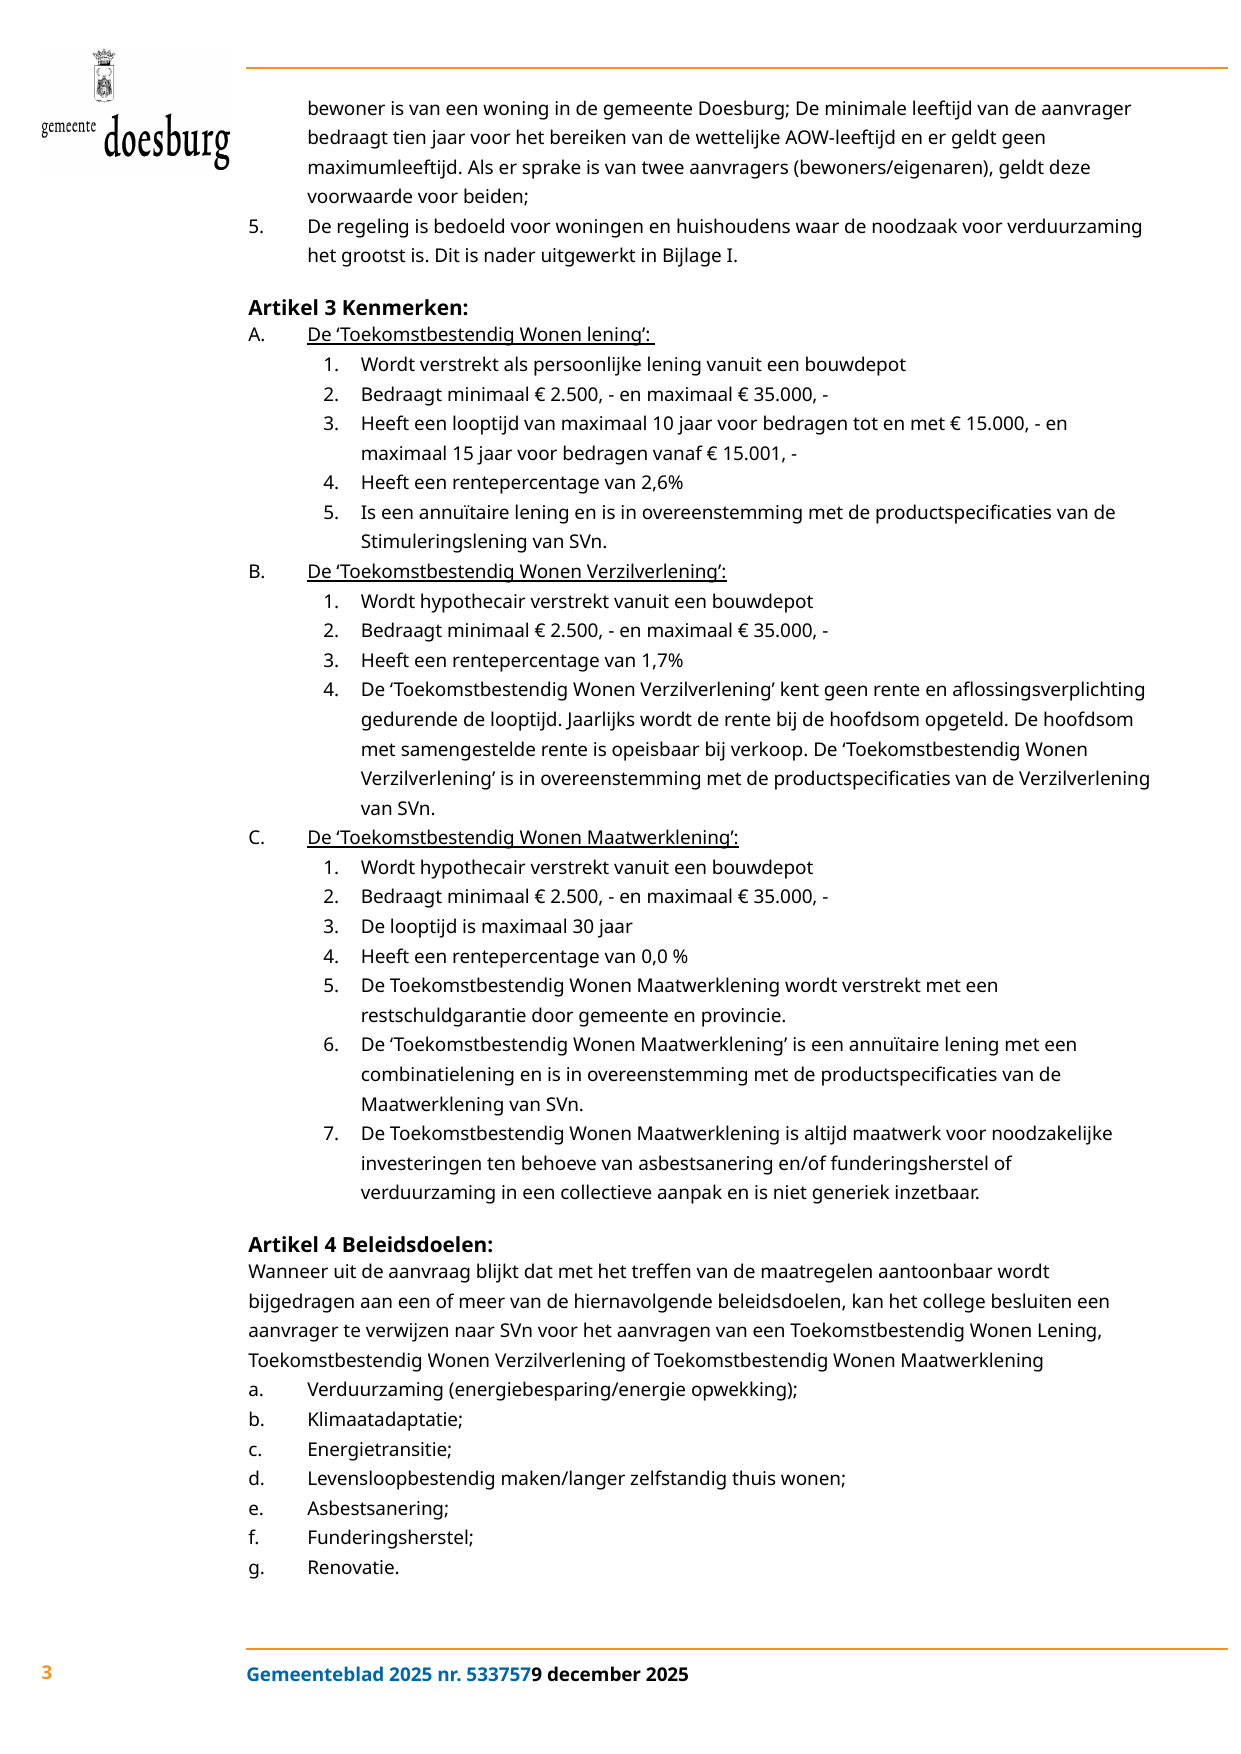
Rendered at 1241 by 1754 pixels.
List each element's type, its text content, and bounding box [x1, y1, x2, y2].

list Bedraagt minimaal € 2.500, - en maximaal € 35.000, - [323, 381, 1152, 406]
list De ‘Toekomstbestendig Wonen Maatwerklening’: [248, 824, 1152, 850]
list De ‘Toekomstbestendig Wonen lening’: [248, 322, 1152, 347]
list Verduurzaming (energiebesparing/energie opwekking); [248, 1377, 1152, 1402]
list Wordt hypothecair verstrekt vanuit een bouwdepot [323, 588, 1152, 613]
list Bedraagt minimaal € 2.500, - en maximaal € 35.000, - [323, 617, 1152, 643]
picture [41, 47, 231, 172]
list De ‘Toekomstbestendig Wonen Verzilverlening’ kent geen rente en aflossingsverplichting gedurende de looptijd. Jaarlijks wordt de rente bij de hoofdsom opgeteld. De hoofdsom met samengestelde rente is opeisbaar bij verkoop. De ‘Toekomstbestendig Wonen Verzilverlening’ is in overeenstemming met de productspecificaties van de Verzilverlening van SVn. [323, 677, 1152, 821]
list Heeft een rentepercentage van 1,7% [323, 647, 1152, 673]
list Klimaatadaptatie; [248, 1406, 1152, 1432]
list Energietransitie; [248, 1436, 1152, 1462]
list Heeft een looptijd van maximaal 10 jaar voor bedragen tot en met € 15.000, - en maximaal 15 jaar voor bedragen vanaf € 15.001, - [323, 410, 1152, 466]
text Artikel 4 Beleidsdoelen: [248, 1230, 1152, 1258]
list De ‘Toekomstbestendig Wonen Maatwerklening’ is een annuïtaire lening met een combinatielening en is in overeenstemming met de productspecificaties van de Maatwerklening van SVn. [323, 1032, 1152, 1116]
list Funderingsherstel; [248, 1524, 1152, 1550]
list De Toekomstbestendig Wonen Maatwerklening is altijd maatwerk voor noodzakelijke investeringen ten behoeve van asbestsanering en/of funderingsherstel of verduurzaming in een collectieve aanpak en is niet generiek inzetbaar. [323, 1120, 1152, 1205]
list De regeling is bedoeld voor woningen en huishoudens waar de noodzaak voor verduurzaming het grootst is. Dit is nader uitgewerkt in Bijlage I. [248, 213, 1152, 268]
list De ‘Toekomstbestendig Wonen Verzilverlening’: [248, 558, 1152, 584]
list Bedraagt minimaal € 2.500, - en maximaal € 35.000, - [323, 884, 1152, 909]
text Wanneer uit de aanvraag blijkt dat met het treffen van de maatregelen aantoonbaar wordt bijgedragen aan een of meer van de hiernavolgende beleidsdoelen, kan het college besluiten een aanvrager te verwijzen naar SVn voor het aanvragen van een Toekomstbestendig Wonen Lening, Toekomstbestendig Wonen Verzilverlening of Toekomstbestendig Wonen Maatwerklening [248, 1258, 1152, 1373]
list Asbestsanering; [248, 1495, 1152, 1521]
list Levensloopbestendig maken/langer zelfstandig thuis wonen; [248, 1465, 1152, 1491]
list Renovatie. [248, 1554, 1152, 1580]
list Heeft een rentepercentage van 0,0 % [323, 943, 1152, 968]
list Wordt hypothecair verstrekt vanuit een bouwdepot [323, 854, 1152, 880]
list Wordt verstrekt als persoonlijke lening vanuit een bouwdepot [323, 351, 1152, 377]
list De looptijd is maximaal 30 jaar [323, 913, 1152, 939]
list bewoner is van een woning in de gemeente Doesburg; De minimale leeftijd van de aanvrager bedraagt tien jaar voor het bereiken van de wettelijke AOW-leeftijd en er geldt geen maximumleeftijd. Als er sprake is van twee aanvragers (bewoners/eigenaren), geldt deze voorwaarde voor beiden; [248, 95, 1152, 209]
list Heeft een rentepercentage van 2,6% [323, 469, 1152, 495]
list Is een annuïtaire lening en is in overeenstemming met de productspecificaties van de Stimuleringslening van SVn. [323, 499, 1152, 554]
list De Toekomstbestendig Wonen Maatwerklening wordt verstrekt met een restschuldgarantie door gemeente en provincie. [323, 972, 1152, 1028]
text Artikel 3 Kenmerken: [248, 293, 1152, 322]
